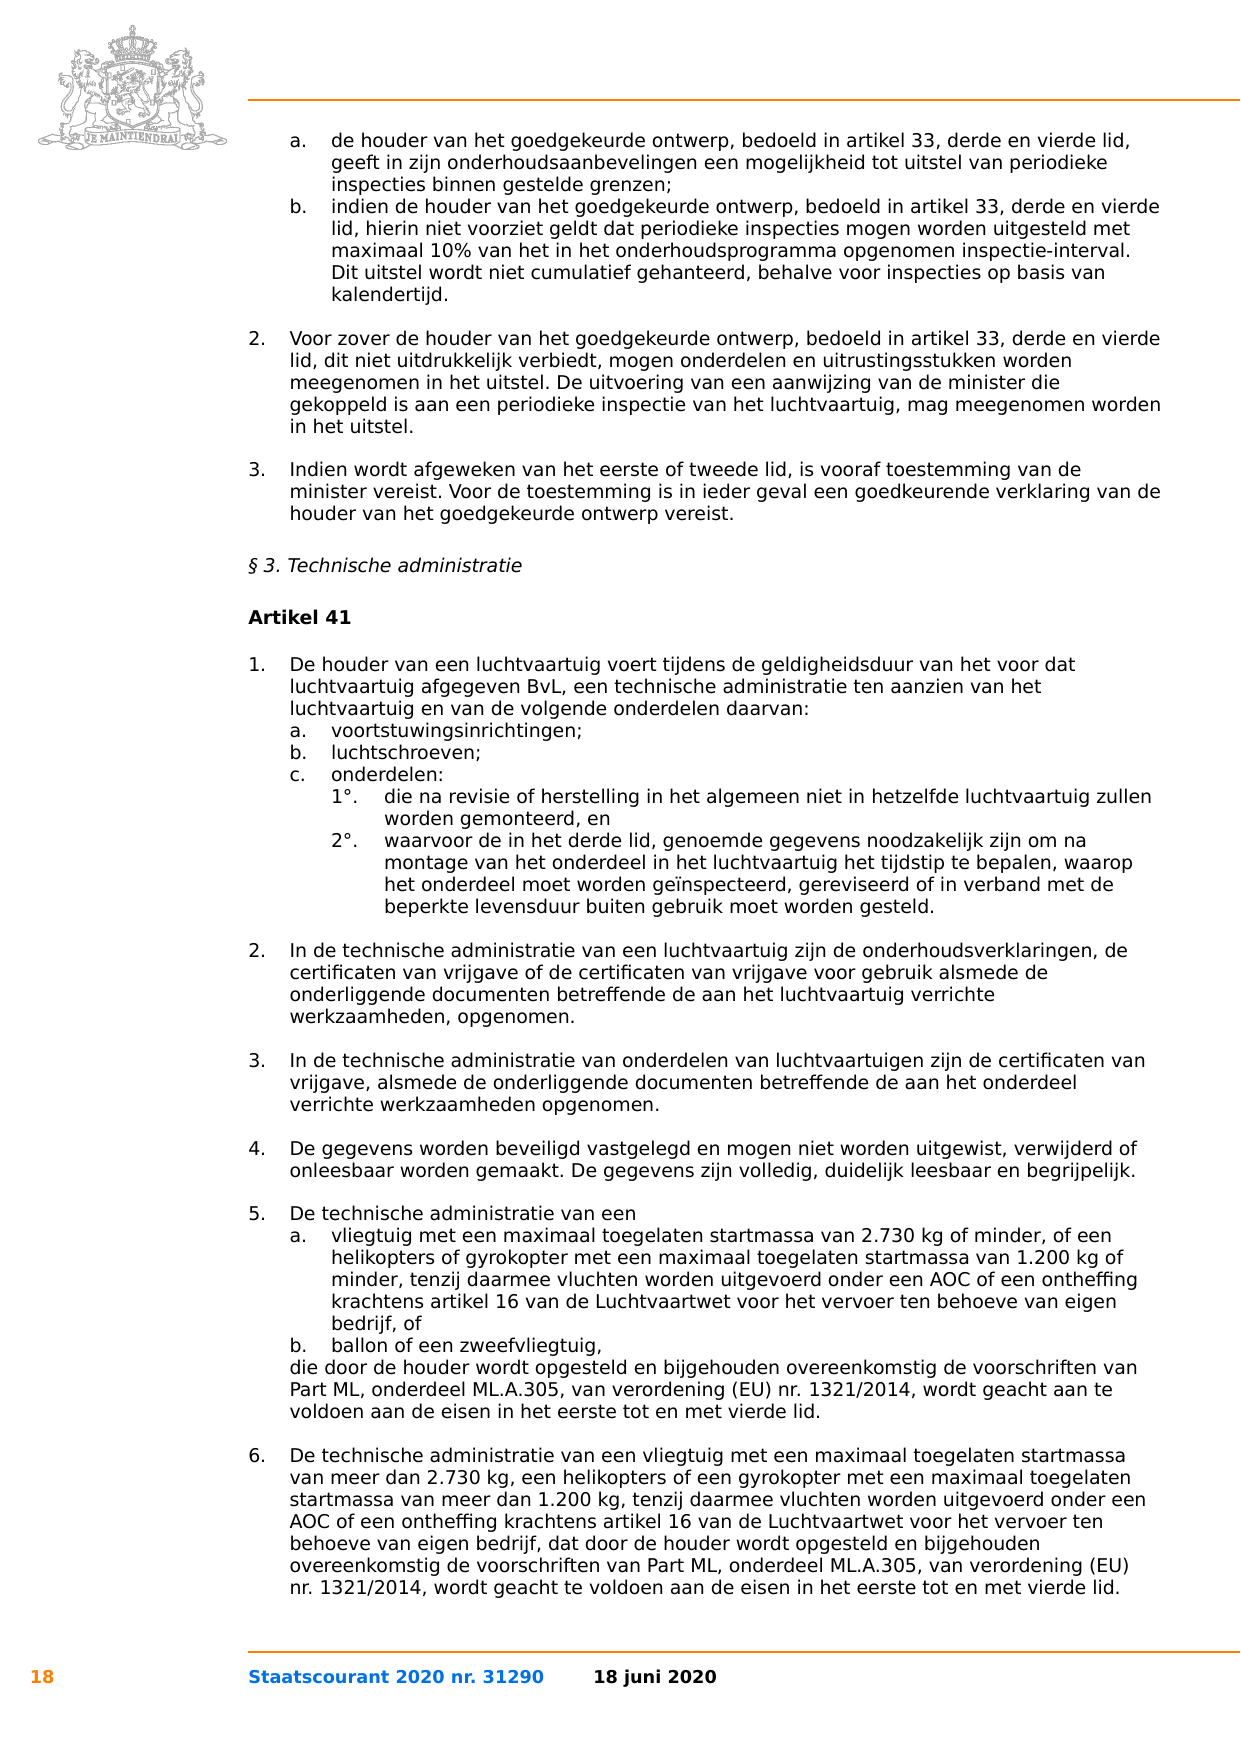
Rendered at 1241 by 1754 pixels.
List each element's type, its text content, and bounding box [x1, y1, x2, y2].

text 1°. die na revisie of herstelling in het algemeen niet in hetzelfde luchtvaartuig zullen worden gemonteerd, en [331, 786, 1163, 830]
text 3. In de technische administratie van onderdelen van luchtvaartuigen zijn de certificaten van vrijgave, alsmede de onderliggende documenten betreffende de aan het onderdeel verrichte werkzaamheden opgenomen. [248, 1050, 1163, 1116]
text b. luchtschroeven; [289, 742, 1163, 764]
text b. ballon of een zweefvliegtuig, [289, 1335, 1163, 1357]
text 3. Indien wordt afgeweken van het eerste of tweede lid, is vooraf toestemming van de minister vereist. Voor de toestemming is in ieder geval een goedkeurende verklaring van de houder van het goedgekeurde ontwerp vereist. [248, 459, 1163, 525]
text 1. De houder van een luchtvaartuig voert tijdens de geldigheidsduur van het voor dat luchtvaartuig afgegeven BvL, een technische administratie ten aanzien van het luchtvaartuig en van de volgende onderdelen daarvan: [248, 654, 1163, 720]
subtitle § 3. Technische administratie [248, 555, 1163, 577]
text b. indien de houder van het goedgekeurde ontwerp, bedoeld in artikel 33, derde en vierde lid, hierin niet voorziet geldt dat periodieke inspecties mogen worden uitgesteld met maximaal 10% van het in het onderhoudsprogramma opgenomen inspectie-interval. Dit uitstel wordt niet cumulatief gehanteerd, behalve voor inspecties op basis van kalendertijd. [289, 196, 1163, 306]
text a. de houder van het goedgekeurde ontwerp, bedoeld in artikel 33, derde en vierde lid, geeft in zijn onderhoudsaanbevelingen een mogelijkheid tot uitstel van periodieke inspecties binnen gestelde grenzen; [289, 130, 1163, 196]
text 2. In de technische administratie van een luchtvaartuig zijn de onderhoudsverklaringen, de certificaten van vrijgave of de certificaten van vrijgave voor gebruik alsmede de onderliggende documenten betreffende de aan het luchtvaartuig verrichte werkzaamheden, opgenomen. [248, 940, 1163, 1028]
picture [38, 25, 227, 150]
text 2°. waarvoor de in het derde lid, genoemde gegevens noodzakelijk zijn om na montage van het onderdeel in het luchtvaartuig het tijdstip te bepalen, waarop het onderdeel moet worden geïnspecteerd, gereviseerd of in verband met de beperkte levensduur buiten gebruik moet worden gesteld. [331, 830, 1163, 918]
text die door de houder wordt opgesteld en bijgehouden overeenkomstig de voorschriften van Part ML, onderdeel ML.A.305, van verordening (EU) nr. 1321/2014, wordt geacht aan te voldoen aan de eisen in het eerste tot en met vierde lid. [289, 1357, 1163, 1423]
text 2. Voor zover de houder van het goedgekeurde ontwerp, bedoeld in artikel 33, derde en vierde lid, dit niet uitdrukkelijk verbiedt, mogen onderdelen en uitrustingsstukken worden meegenomen in het uitstel. De uitvoering van een aanwijzing van de minister die gekoppeld is aan een periodieke inspectie van het luchtvaartuig, mag meegenomen worden in het uitstel. [248, 328, 1163, 437]
text 6. De technische administratie van een vliegtuig met een maximaal toegelaten startmassa van meer dan 2.730 kg, een helikopters of een gyrokopter met een maximaal toegelaten startmassa van meer dan 1.200 kg, tenzij daarmee vluchten worden uitgevoerd onder een AOC of een ontheffing krachtens artikel 16 van de Luchtvaartwet voor het vervoer ten behoeve van eigen bedrijf, dat door de houder wordt opgesteld en bijgehouden overeenkomstig de voorschriften van Part ML, onderdeel ML.A.305, van verordening (EU) nr. 1321/2014, wordt geacht te voldoen aan de eisen in het eerste tot en met vierde lid. [248, 1445, 1163, 1599]
subtitle Artikel 41 [248, 607, 1163, 629]
text c. onderdelen: [289, 764, 1163, 786]
text a. voortstuwingsinrichtingen; [289, 720, 1163, 742]
text 4. De gegevens worden beveiligd vastgelegd en mogen niet worden uitgewist, verwijderd of onleesbaar worden gemaakt. De gegevens zijn volledig, duidelijk leesbaar en begrijpelijk. [248, 1137, 1163, 1181]
text 5. De technische administratie van een [248, 1203, 1163, 1225]
text a. vliegtuig met een maximaal toegelaten startmassa van 2.730 kg of minder, of een helikopters of gyrokopter met een maximaal toegelaten startmassa van 1.200 kg of minder, tenzij daarmee vluchten worden uitgevoerd onder een AOC of een ontheffing krachtens artikel 16 van de Luchtvaartwet voor het vervoer ten behoeve van eigen bedrijf, of [289, 1225, 1163, 1335]
